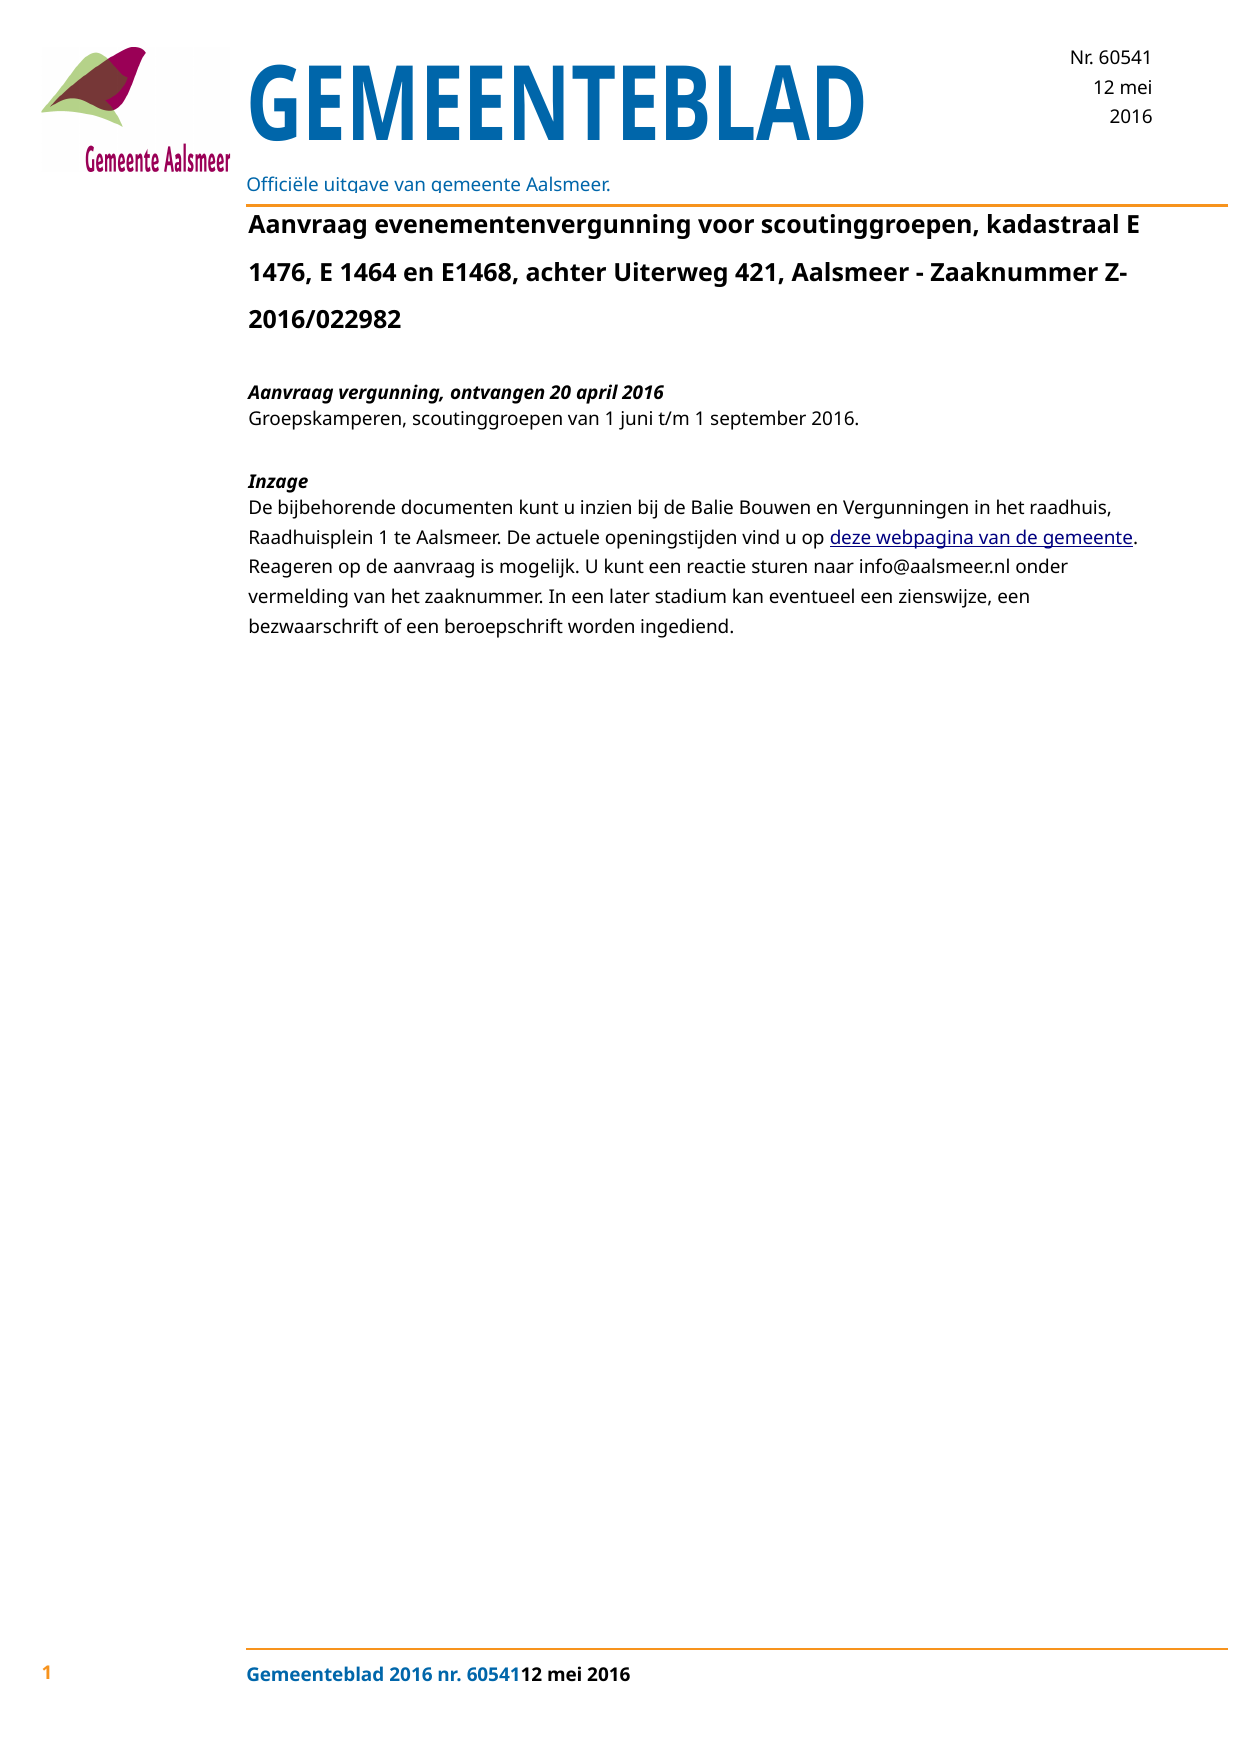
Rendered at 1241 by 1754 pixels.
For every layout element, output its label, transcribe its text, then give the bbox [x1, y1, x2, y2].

picture [41, 47, 231, 172]
text ​ [248, 663, 1152, 689]
text Aanvraag vergunning, ontvangen 20 april 2016 [248, 379, 1152, 405]
text Groepskamperen, scoutinggroepen van 1 juni t/m 1 september 2016. [248, 405, 1152, 431]
text De bijbehorende documenten kunt u inzien bij de Balie Bouwen en Vergunningen in het raadhuis, Raadhuisplein 1 te Aalsmeer. De actuele openingstijden vind u op deze webpagina van de gemeente. Reageren op de aanvraag is mogelijk. U kunt een reactie sturen naar info@aalsmeer.nl onder vermelding van het zaaknummer. In een later stadium kan eventueel een zienswijze, een bezwaarschrift of een beroepschrift worden ingediend. [248, 494, 1152, 638]
text Aanvraag evenementenvergunning voor scoutinggroepen, kadastraal E 1476, E 1464 en E1468, achter Uiterweg 421, Aalsmeer - Zaaknummer Z-2016/022982 [248, 207, 1152, 336]
text Inzage [248, 469, 1152, 494]
